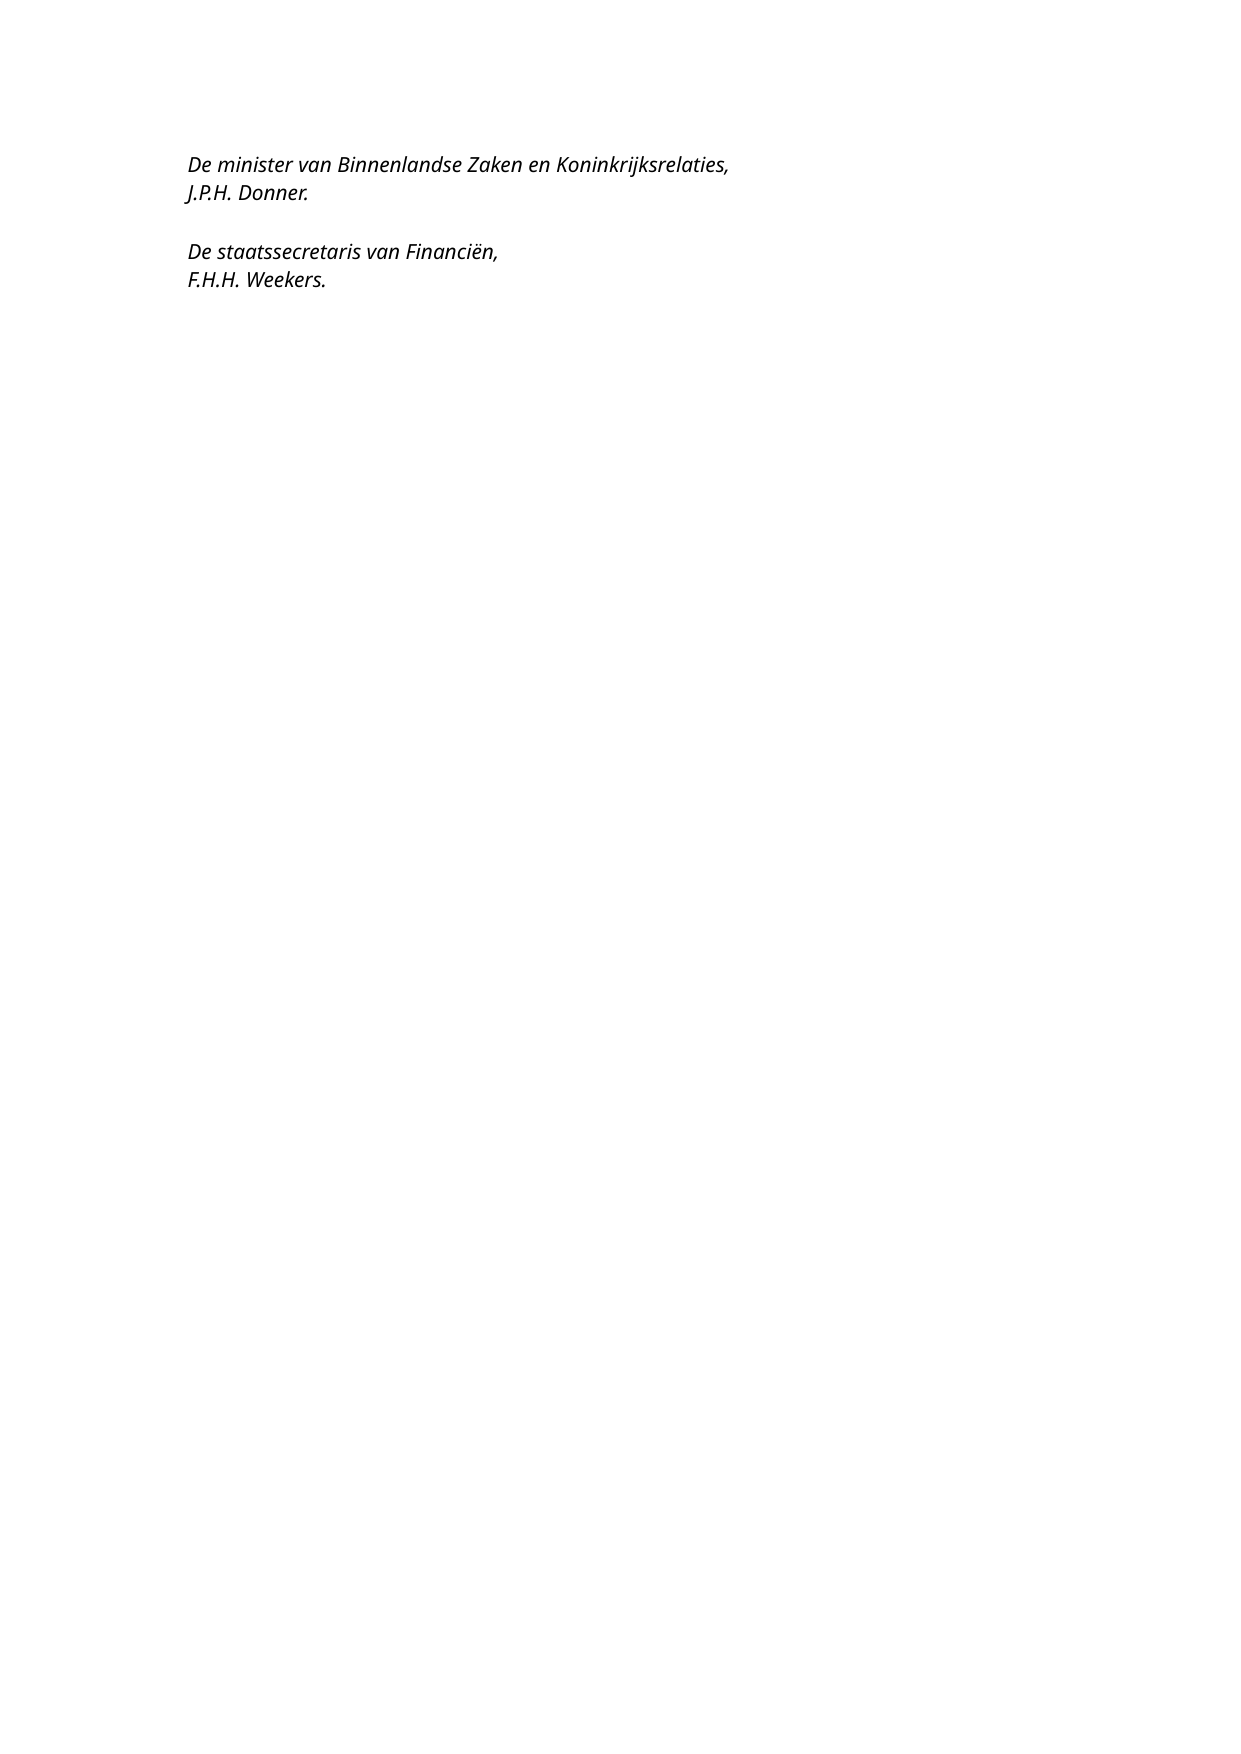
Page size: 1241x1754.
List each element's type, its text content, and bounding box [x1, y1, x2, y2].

text De staatssecretaris van Financiën, [187, 237, 1053, 265]
text J.P.H. Donner. [187, 178, 1053, 207]
text De minister van Binnenlandse Zaken en Koninkrijksrelaties, [187, 150, 1053, 178]
text F.H.H. Weekers. [187, 265, 1053, 294]
